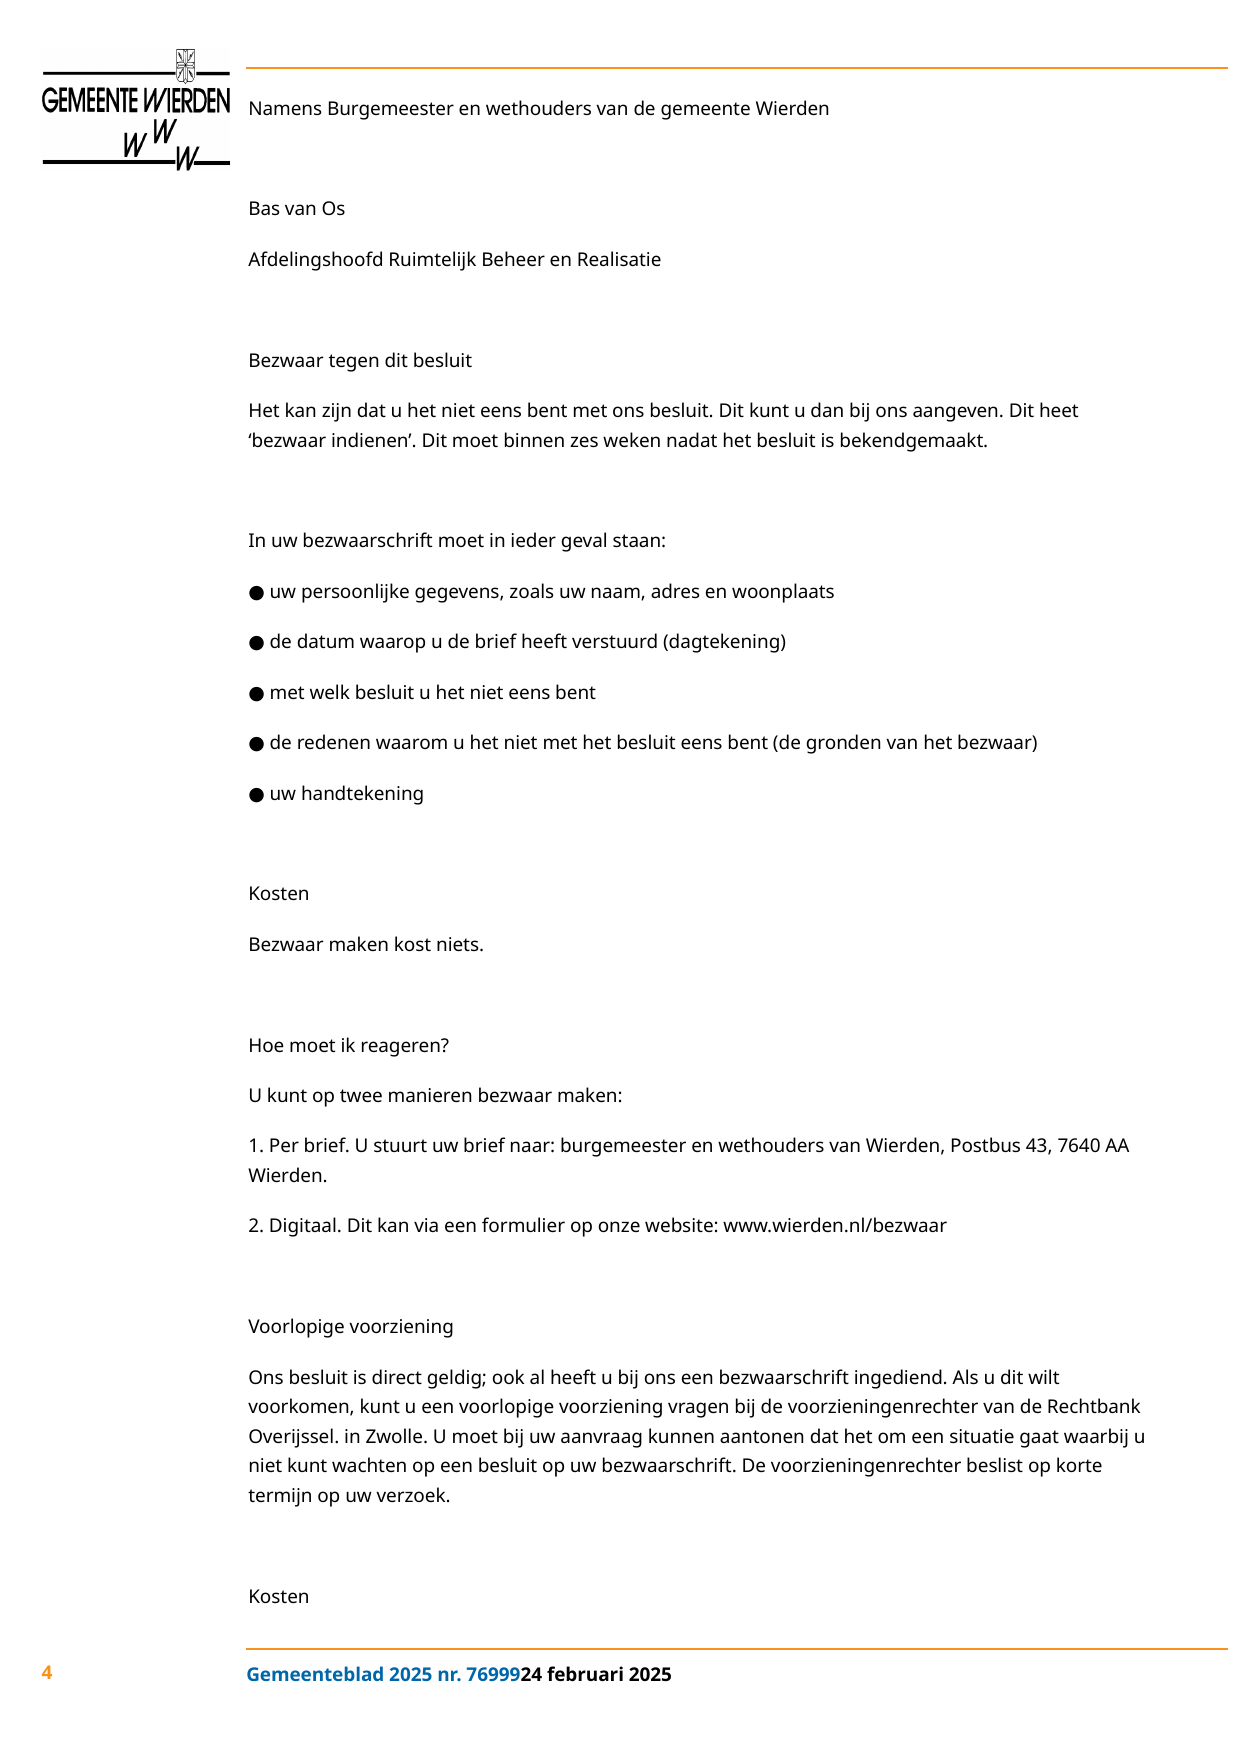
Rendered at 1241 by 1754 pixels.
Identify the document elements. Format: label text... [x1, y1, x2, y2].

text Hoe moet ik reageren? [248, 1032, 1152, 1058]
text Afdelingshoofd Ruimtelijk Beheer en Realisatie [248, 246, 1152, 272]
text Bezwaar tegen dit besluit [248, 347, 1152, 373]
text U kunt op twee manieren bezwaar maken: [248, 1082, 1152, 1108]
text ● uw persoonlijke gegevens, zoals uw naam, adres en woonplaats [248, 578, 1152, 604]
text 1. Per brief. U stuurt uw brief naar: burgemeester en wethouders van Wierden, Postbus 43, 7640 AA Wierden. [248, 1133, 1152, 1188]
text Namens Burgemeester en wethouders van de gemeente Wierden [248, 95, 1152, 121]
text In uw bezwaarschrift moet in ieder geval staan: [248, 528, 1152, 553]
text Ons besluit is direct geldig; ook al heeft u bij ons een bezwaarschrift ingediend. Als u dit wilt voorkomen, kunt u een voorlopige voorziening vragen bij de voorzieningenrechter van de Rechtbank Overijssel. in Zwolle. U moet bij uw aanvraag kunnen aantonen dat het om een situatie gaat waarbij u niet kunt wachten op een besluit op uw bezwaarschrift. De voorzieningenrechter beslist op korte termijn op uw verzoek. [248, 1364, 1152, 1508]
text Kosten [248, 1583, 1152, 1609]
text ● met welk besluit u het niet eens bent [248, 679, 1152, 705]
text Het kan zijn dat u het niet eens bent met ons besluit. Dit kunt u dan bij ons aangeven. Dit heet ‘bezwaar indienen’. Dit moet binnen zes weken nadat het besluit is bekendgemaakt. [248, 397, 1152, 453]
text ● de datum waarop u de brief heeft verstuurd (dagtekening) [248, 628, 1152, 654]
text Kosten [248, 881, 1152, 906]
picture [41, 47, 231, 172]
text Bas van Os [248, 196, 1152, 221]
text 2. Digitaal. Dit kan via een formulier op onze website: www.wierden.nl/bezwaar [248, 1213, 1152, 1238]
text Bezwaar maken kost niets. [248, 931, 1152, 957]
text ● uw handtekening [248, 780, 1152, 806]
text Voorlopige voorziening [248, 1313, 1152, 1339]
text ● de redenen waarom u het niet met het besluit eens bent (de gronden van het bezwaar) [248, 729, 1152, 755]
